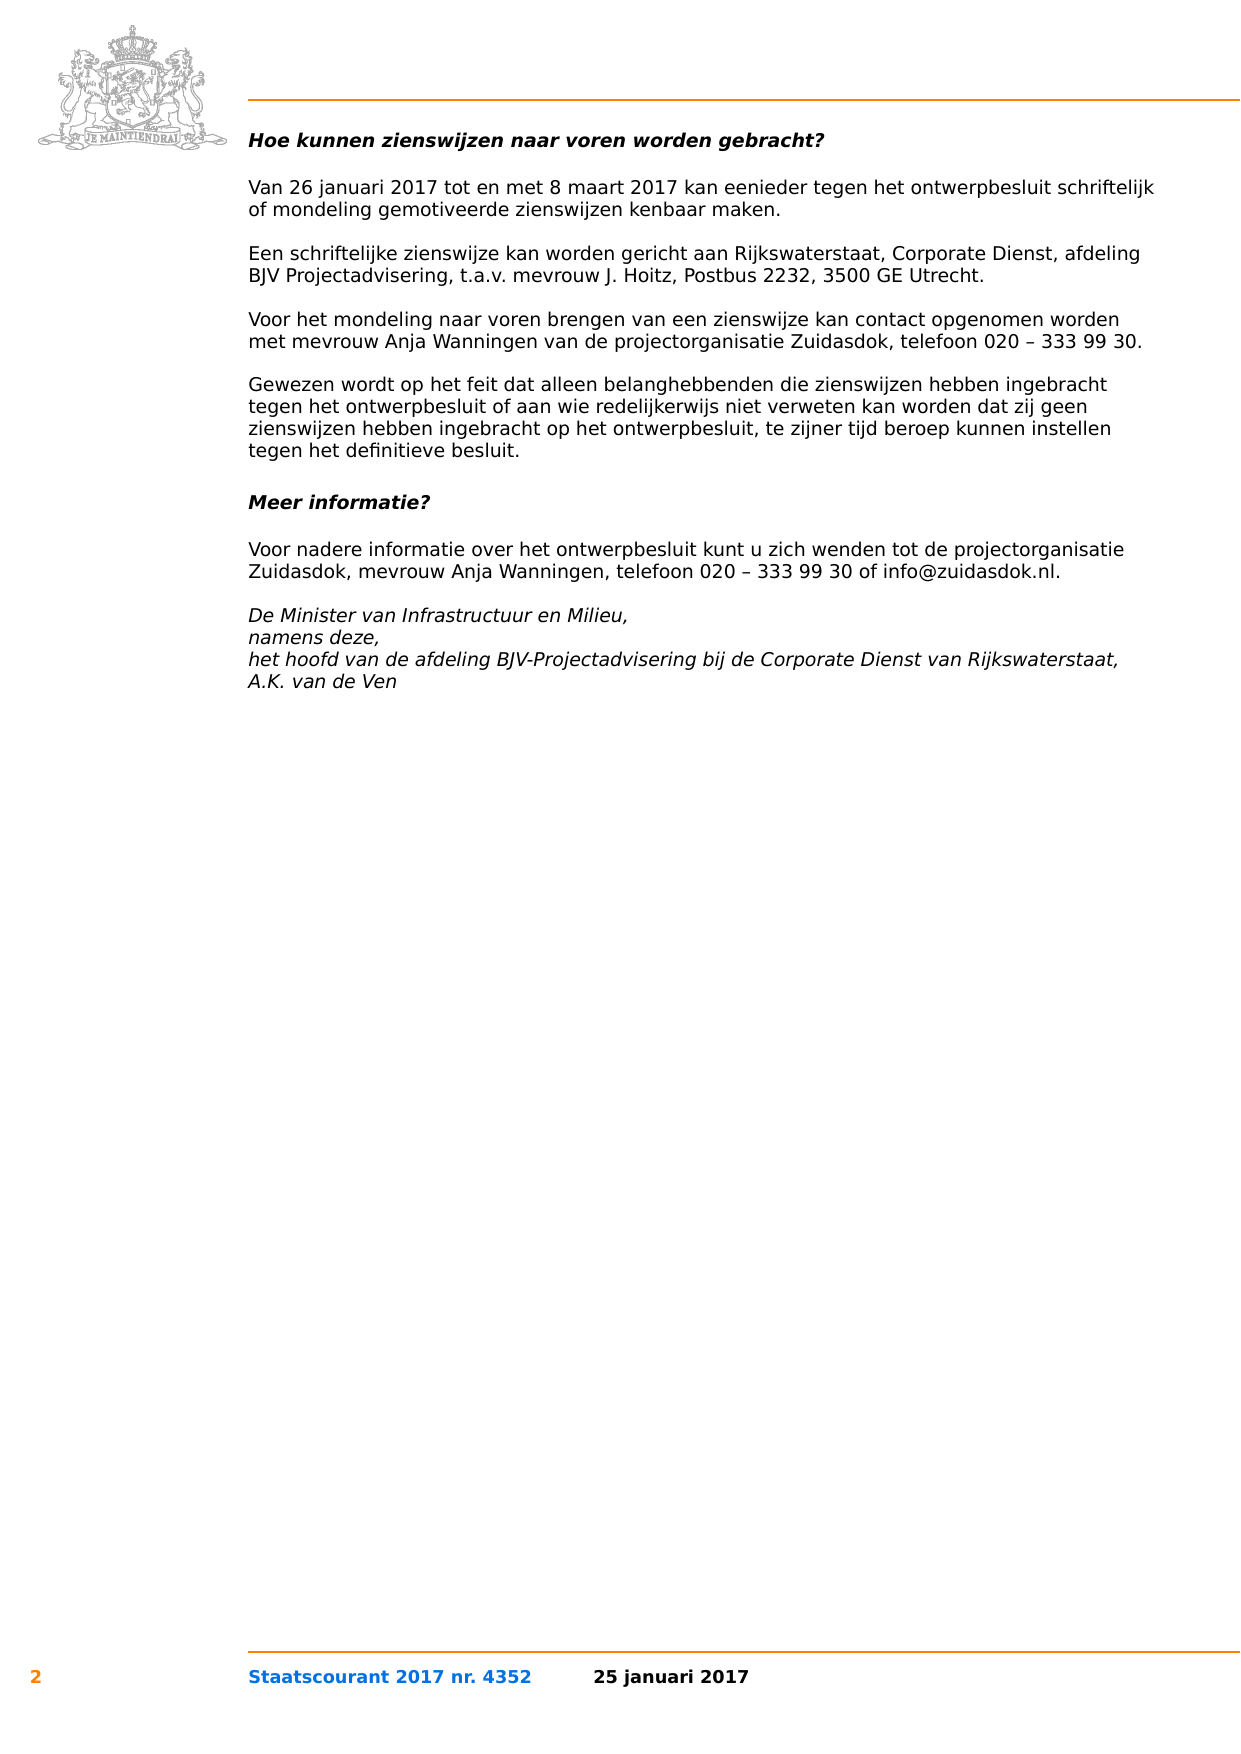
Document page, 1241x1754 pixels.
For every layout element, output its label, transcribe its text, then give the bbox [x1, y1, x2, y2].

subtitle Hoe kunnen zienswijzen naar voren worden gebracht? [248, 130, 1163, 152]
text Voor nadere informatie over het ontwerpbesluit kunt u zich wenden tot de projectorganisatie Zuidasdok, mevrouw Anja Wanningen, telefoon 020 – 333 99 30 of info@zuidasdok.nl. [248, 539, 1163, 583]
text Voor het mondeling naar voren brengen van een zienswijze kan contact opgenomen worden met mevrouw Anja Wanningen van de projectorganisatie Zuidasdok, telefoon 020 – 333 99 30. [248, 308, 1163, 352]
text Gewezen wordt op het feit dat alleen belanghebbenden die zienswijzen hebben ingebracht tegen het ontwerpbesluit of aan wie redelijkerwijs niet verweten kan worden dat zij geen zienswijzen hebben ingebracht op het ontwerpbesluit, te zijner tijd beroep kunnen instellen tegen het definitieve besluit. [248, 374, 1163, 462]
text Van 26 januari 2017 tot en met 8 maart 2017 kan eenieder tegen het ontwerpbesluit schriftelijk of mondeling gemotiveerde zienswijzen kenbaar maken. [248, 177, 1163, 221]
text De Minister van Infrastructuur en Milieu, namens deze, het hoofd van de afdeling BJV-Projectadvisering bij de Corporate Dienst van Rijkswaterstaat, A.K. van de Ven [248, 605, 1163, 693]
picture [38, 25, 227, 150]
subtitle Meer informatie? [248, 492, 1163, 514]
text Een schriftelijke zienswijze kan worden gericht aan Rijkswaterstaat, Corporate Dienst, afdeling BJV Projectadvisering, t.a.v. mevrouw J. Hoitz, Postbus 2232, 3500 GE Utrecht. [248, 243, 1163, 287]
